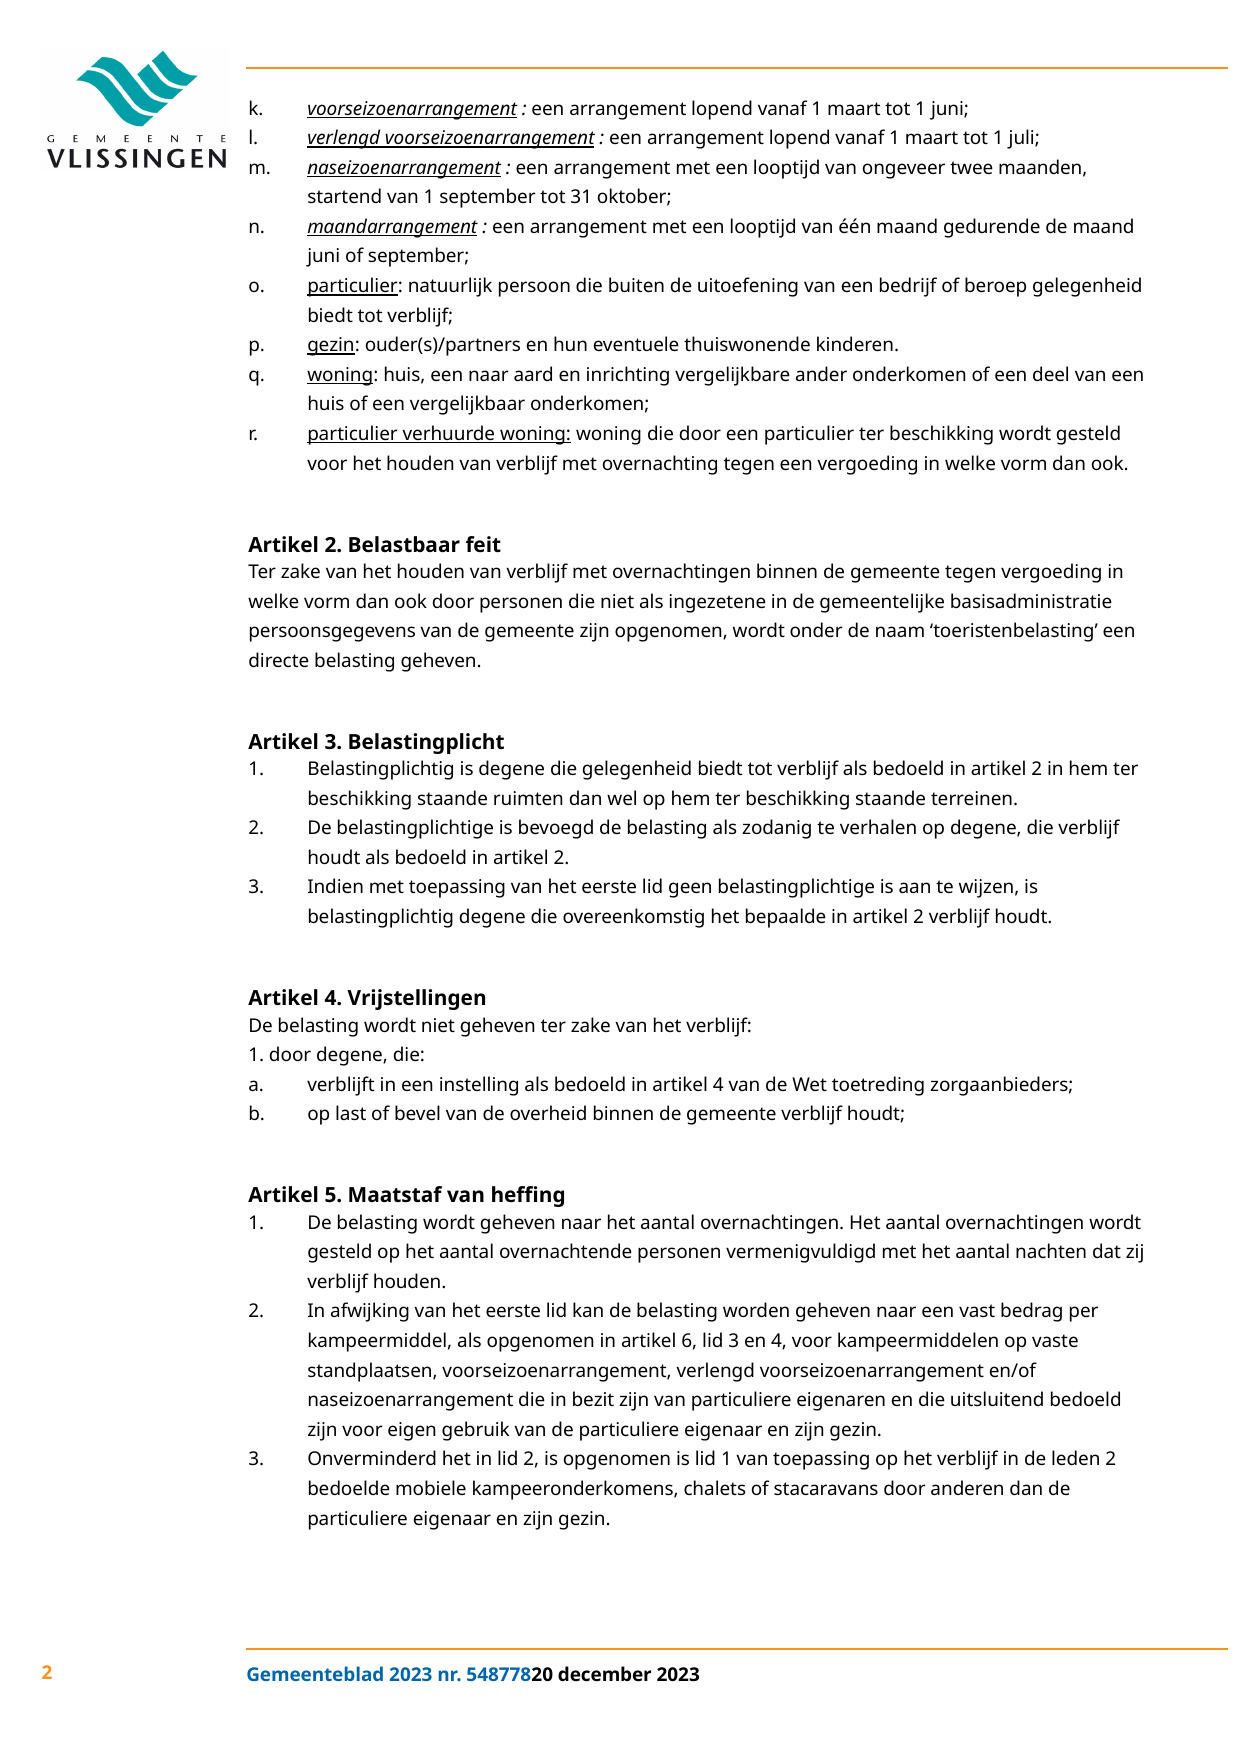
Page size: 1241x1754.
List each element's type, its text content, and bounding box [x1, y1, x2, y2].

list De belasting wordt geheven naar het aantal overnachtingen. Het aantal overnachtingen wordt gesteld op het aantal overnachtende personen vermenigvuldigd met het aantal nachten dat zij verblijf houden. [248, 1209, 1152, 1294]
list In afwijking van het eerste lid kan de belasting worden geheven naar een vast bedrag per kampeermiddel, als opgenomen in artikel 6, lid 3 en 4, voor kampeermiddelen op vaste standplaatsen, voorseizoenarrangement, verlengd voorseizoenarrangement en/of naseizoenarrangement die in bezit zijn van particuliere eigenaren en die uitsluitend bedoeld zijn voor eigen gebruik van de particuliere eigenaar en zijn gezin. [248, 1298, 1152, 1442]
list particulier verhuurde woning: woning die door een particulier ter beschikking wordt gesteld voor het houden van verblijf met overnachting tegen een vergoeding in welke vorm dan ook. [248, 420, 1152, 476]
text De belasting wordt niet geheven ter zake van het verblijf: [248, 1012, 1152, 1037]
list voorseizoenarrangement : een arrangement lopend vanaf 1 maart tot 1 juni; [248, 95, 1152, 121]
list gezin: ouder(s)/partners en hun eventuele thuiswonende kinderen. [248, 331, 1152, 357]
list Belastingplichtig is degene die gelegenheid biedt tot verblijf als bedoeld in artikel 2 in hem ter beschikking staande ruimten dan wel op hem ter beschikking staande terreinen. [248, 755, 1152, 811]
list woning: huis, een naar aard en inrichting vergelijkbare ander onderkomen of een deel van een huis of een vergelijkbaar onderkomen; [248, 361, 1152, 416]
text Artikel 5. Maatstaf van heffing [248, 1181, 1152, 1209]
picture [41, 47, 231, 172]
list particulier: natuurlijk persoon die buiten de uitoefening van een bedrijf of beroep gelegenheid biedt tot verblijf; [248, 272, 1152, 328]
text Ter zake van het houden van verblijf met overnachtingen binnen de gemeente tegen vergoeding in welke vorm dan ook door personen die niet als ingezetene in de gemeentelijke basisadministratie persoonsgegevens van de gemeente zijn opgenomen, wordt onder de naam ‘toeristenbelasting’ een directe belasting geheven. [248, 558, 1152, 673]
list Indien met toepassing van het eerste lid geen belastingplichtige is aan te wijzen, is belastingplichtig degene die overeenkomstig het bepaalde in artikel 2 verblijf houdt. [248, 874, 1152, 929]
text Artikel 4. Vrijstellingen [248, 983, 1152, 1012]
list verblijft in een instelling als bedoeld in artikel 4 van de Wet toetreding zorgaanbieders; [248, 1071, 1152, 1097]
list maandarrangement : een arrangement met een looptijd van één maand gedurende de maand juni of september; [248, 213, 1152, 268]
list De belastingplichtige is bevoegd de belasting als zodanig te verhalen op degene, die verblijf houdt als bedoeld in artikel 2. [248, 814, 1152, 870]
list op last of bevel van de overheid binnen de gemeente verblijf houdt; [248, 1101, 1152, 1126]
list naseizoenarrangement : een arrangement met een looptijd van ongeveer twee maanden, startend van 1 september tot 31 oktober; [248, 154, 1152, 209]
text 1. door degene, die: [248, 1041, 1152, 1067]
text Artikel 3. Belastingplicht [248, 727, 1152, 755]
list Onverminderd het in lid 2, is opgenomen is lid 1 van toepassing op het verblijf in de leden 2 bedoelde mobiele kampeeronderkomens, chalets of stacaravans door anderen dan de particuliere eigenaar en zijn gezin. [248, 1446, 1152, 1531]
list verlengd voorseizoenarrangement : een arrangement lopend vanaf 1 maart tot 1 juli; [248, 124, 1152, 150]
text Artikel 2. Belastbaar feit [248, 530, 1152, 558]
